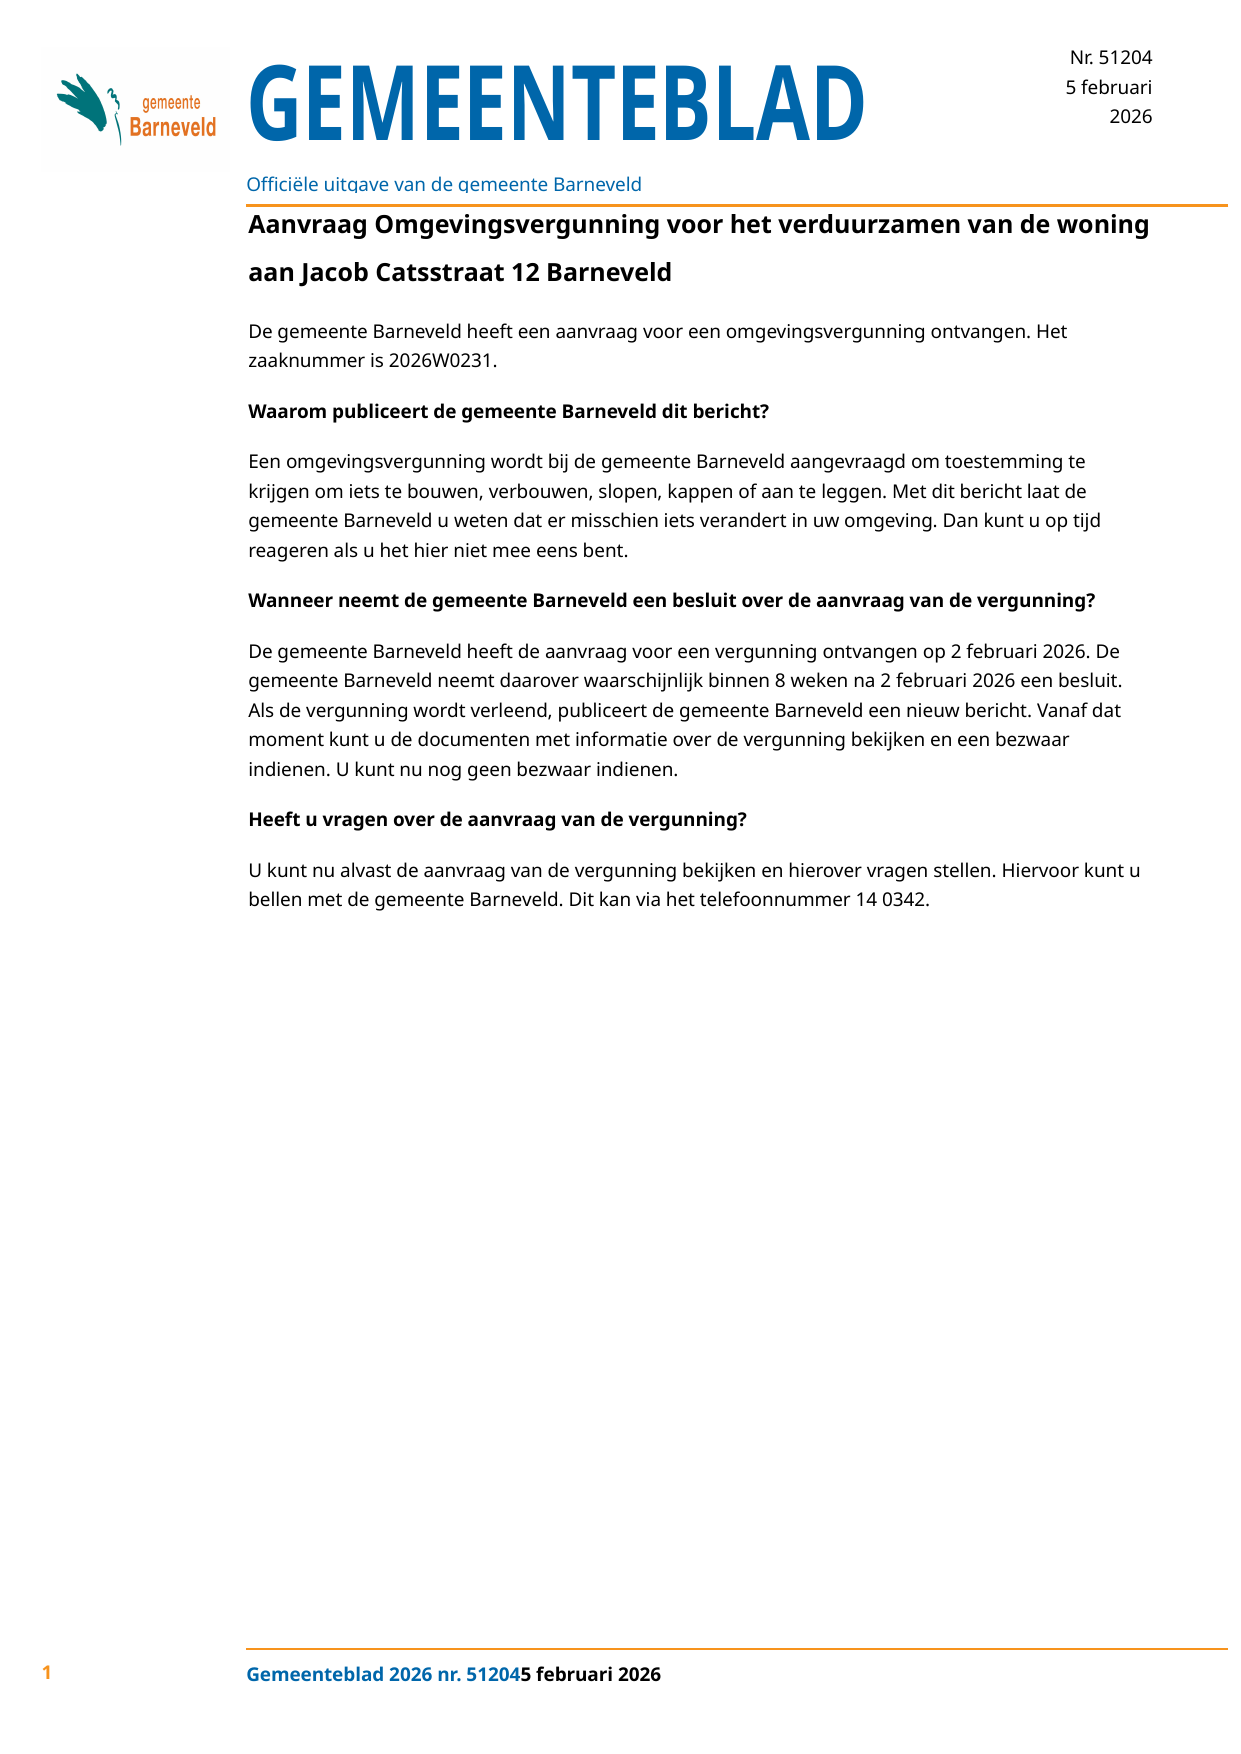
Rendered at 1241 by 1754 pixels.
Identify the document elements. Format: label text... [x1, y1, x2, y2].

text U kunt nu alvast de aanvraag van de vergunning bekijken en hierover vragen stellen. Hiervoor kunt u bellen met de gemeente Barneveld. Dit kan via het telefoonnummer 14 0342. [248, 857, 1152, 912]
text De gemeente Barneveld heeft de aanvraag voor een vergunning ontvangen op 2 februari 2026. De gemeente Barneveld neemt daarover waarschijnlijk binnen 8 weken na 2 februari 2026 een besluit. Als de vergunning wordt verleend, publiceert de gemeente Barneveld een nieuw bericht. Vanaf dat moment kunt u de documenten met informatie over de vergunning bekijken en een bezwaar indienen. U kunt nu nog geen bezwaar indienen. [248, 638, 1152, 782]
picture [41, 47, 231, 172]
text Een omgevingsvergunning wordt bij de gemeente Barneveld aangevraagd om toestemming te krijgen om iets te bouwen, verbouwen, slopen, kappen of aan te leggen. Met dit bericht laat de gemeente Barneveld u weten dat er misschien iets verandert in uw omgeving. Dan kunt u op tijd reageren als u het hier niet mee eens bent. [248, 448, 1152, 563]
text Waarom publiceert de gemeente Barneveld dit bericht? [248, 398, 1152, 424]
text Heeft u vragen over de aanvraag van de vergunning? [248, 807, 1152, 832]
text Wanneer neemt de gemeente Barneveld een besluit over de aanvraag van de vergunning? [248, 587, 1152, 613]
text Aanvraag Omgevingsvergunning voor het verduurzamen van de woning aan Jacob Catsstraat 12 Barneveld [248, 207, 1152, 288]
text De gemeente Barneveld heeft een aanvraag voor een omgevingsvergunning ontvangen. Het zaaknummer is 2026W0231. [248, 318, 1152, 373]
